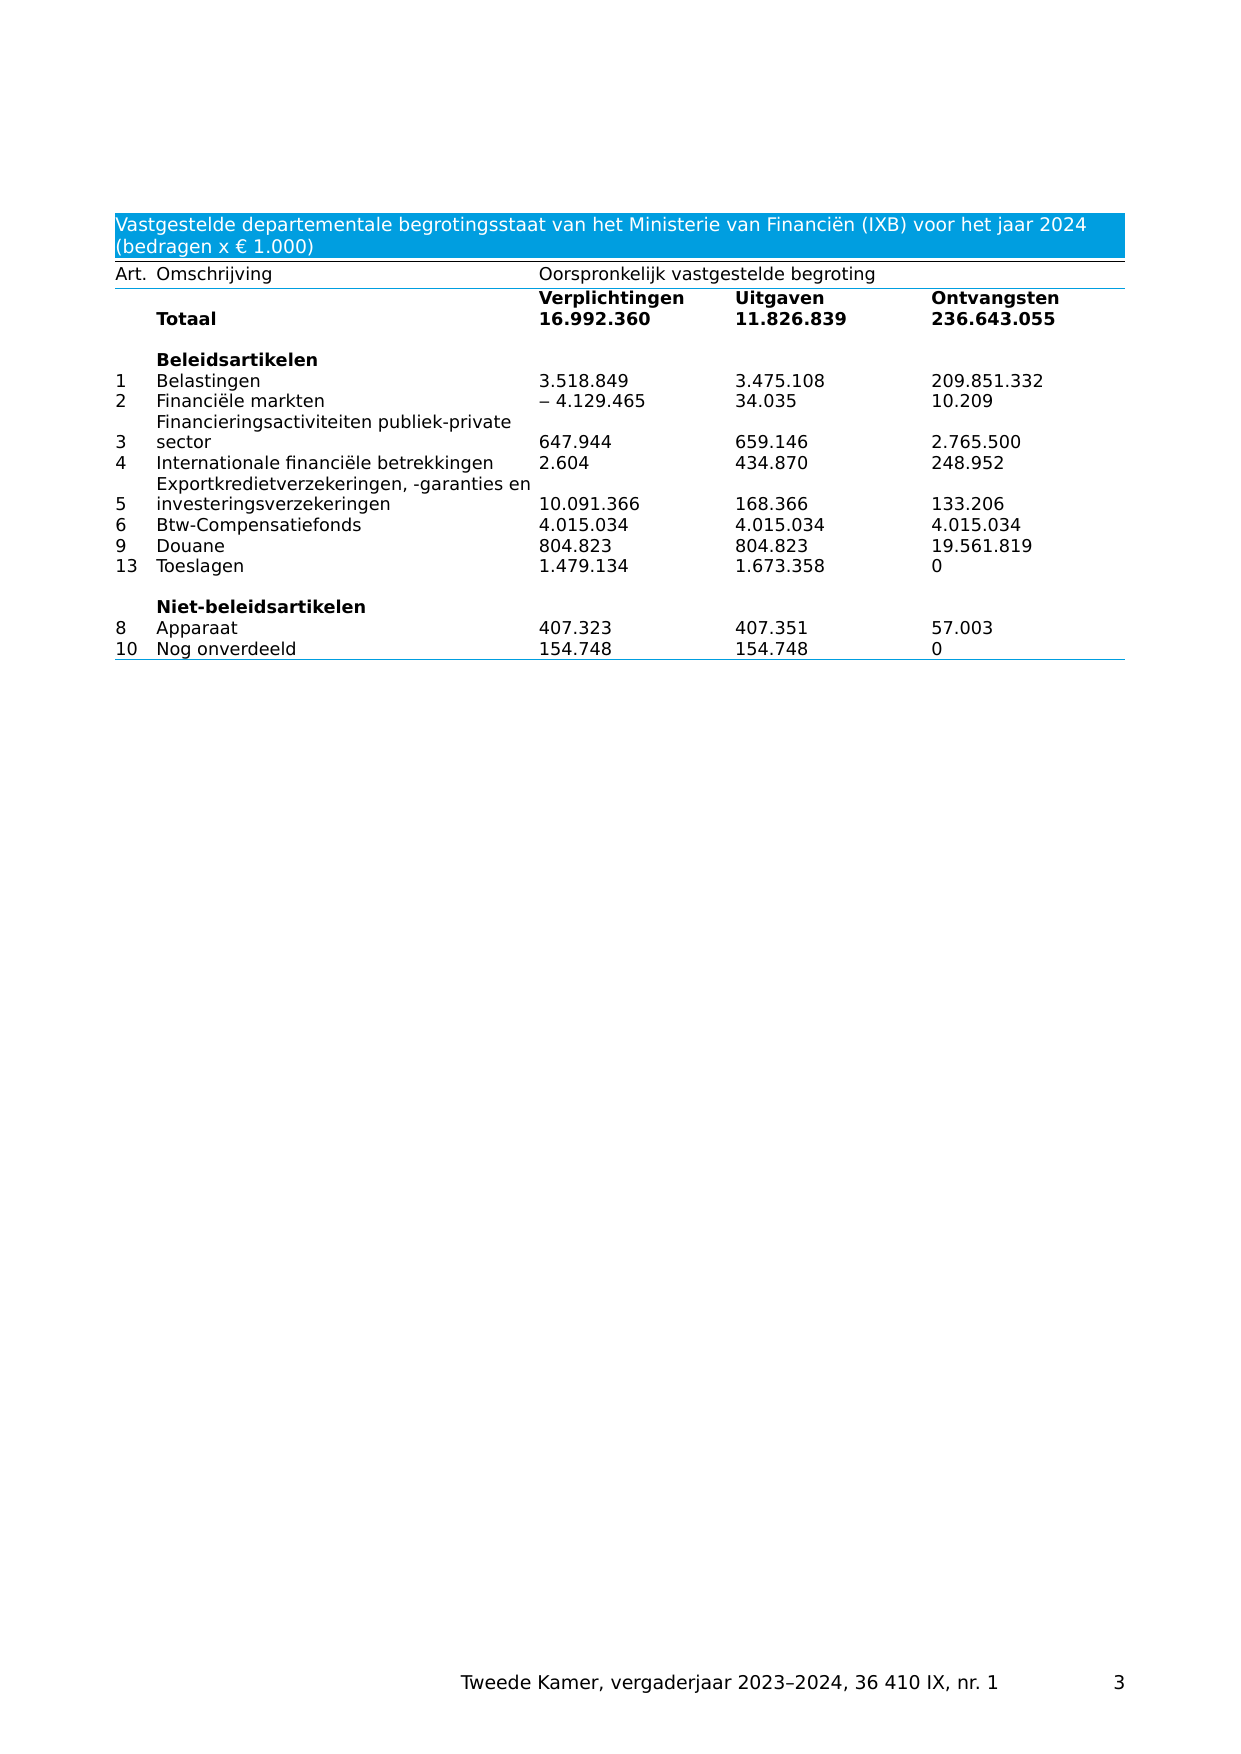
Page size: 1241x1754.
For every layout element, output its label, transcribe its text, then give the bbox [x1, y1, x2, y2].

table_cell [115, 598, 153, 618]
table_cell Art. [115, 262, 153, 288]
table_cell Nog onverdeeld [153, 639, 536, 659]
table_cell 407.323 [536, 618, 732, 639]
table_cell Internationale financiële betrekkingen [153, 453, 536, 474]
table_cell Ontvangsten [928, 289, 1125, 309]
table_cell 3 [115, 412, 153, 453]
table_cell [115, 350, 153, 371]
table_cell 5 [115, 474, 153, 515]
table_cell 4.015.034 [928, 515, 1125, 536]
table_cell 10.091.366 [536, 474, 732, 515]
table_cell Totaal [153, 309, 536, 329]
table_cell [115, 309, 153, 329]
table_cell 6 [115, 515, 153, 536]
table_cell 3.475.108 [732, 371, 928, 391]
table_cell ‒ 4.129.465 [536, 391, 732, 412]
table_cell Omschrijving [153, 262, 536, 288]
table_cell 2.604 [536, 453, 732, 474]
table_cell Belastingen [153, 371, 536, 391]
table_cell 154.748 [536, 639, 732, 659]
table_cell 154.748 [732, 639, 928, 659]
table_cell 4.015.034 [536, 515, 732, 536]
table_cell 647.944 [536, 412, 732, 453]
table_cell Verplichtingen [536, 289, 732, 309]
table_cell 804.823 [536, 536, 732, 556]
table_cell [536, 598, 732, 618]
table_cell 236.643.055 [928, 309, 1125, 329]
table_cell 57.003 [928, 618, 1125, 639]
table_cell [928, 577, 1125, 597]
table_cell [115, 289, 153, 309]
table_cell 1.479.134 [536, 556, 732, 577]
table_cell [536, 577, 732, 597]
table_cell [536, 350, 732, 371]
table_cell 2 [115, 391, 153, 412]
table_cell 2.765.500 [928, 412, 1125, 453]
table_cell Financiële markten [153, 391, 536, 412]
table_cell 1.673.358 [732, 556, 928, 577]
table_cell Niet-beleidsartikelen [153, 598, 536, 618]
table_cell Exportkredietverzekeringen, -garanties en investeringsverzekeringen [153, 474, 536, 515]
table_cell 19.561.819 [928, 536, 1125, 556]
table_cell [732, 598, 928, 618]
table_cell [115, 329, 153, 350]
table_cell 10 [115, 639, 153, 659]
table_cell 0 [928, 556, 1125, 577]
table_cell 16.992.360 [536, 309, 732, 329]
table_cell Uitgaven [732, 289, 928, 309]
table_cell [928, 329, 1125, 350]
table_cell 3.518.849 [536, 371, 732, 391]
table_cell 34.035 [732, 391, 928, 412]
table_cell 659.146 [732, 412, 928, 453]
table_cell 13 [115, 556, 153, 577]
table_cell 0 [928, 639, 1125, 659]
table_cell 9 [115, 536, 153, 556]
table_cell [928, 350, 1125, 371]
table_cell Apparaat [153, 618, 536, 639]
table_cell [928, 598, 1125, 618]
table_cell 407.351 [732, 618, 928, 639]
table_cell Btw-Compensatiefonds [153, 515, 536, 536]
table_cell [153, 577, 536, 597]
table_cell Beleidsartikelen [153, 350, 536, 371]
table_cell 11.826.839 [732, 309, 928, 329]
table_cell 434.870 [732, 453, 928, 474]
table_cell 4.015.034 [732, 515, 928, 536]
table_cell 1 [115, 371, 153, 391]
table_cell [153, 329, 536, 350]
table_cell 133.206 [928, 474, 1125, 515]
table_cell [732, 577, 928, 597]
table_cell 209.851.332 [928, 371, 1125, 391]
table_cell 4 [115, 453, 153, 474]
table_cell [115, 577, 153, 597]
table_cell 10.209 [928, 391, 1125, 412]
table_cell Financieringsactiviteiten publiek-private sector [153, 412, 536, 453]
table_cell [732, 329, 928, 350]
table_cell [732, 350, 928, 371]
table_cell 248.952 [928, 453, 1125, 474]
table_cell 168.366 [732, 474, 928, 515]
table_cell [536, 329, 732, 350]
table_cell Toeslagen [153, 556, 536, 577]
table_cell Oorspronkelijk vastgestelde begroting [536, 262, 1125, 288]
table_cell 804.823 [732, 536, 928, 556]
table_cell [153, 289, 536, 309]
table_cell Douane [153, 536, 536, 556]
table_cell 8 [115, 618, 153, 639]
